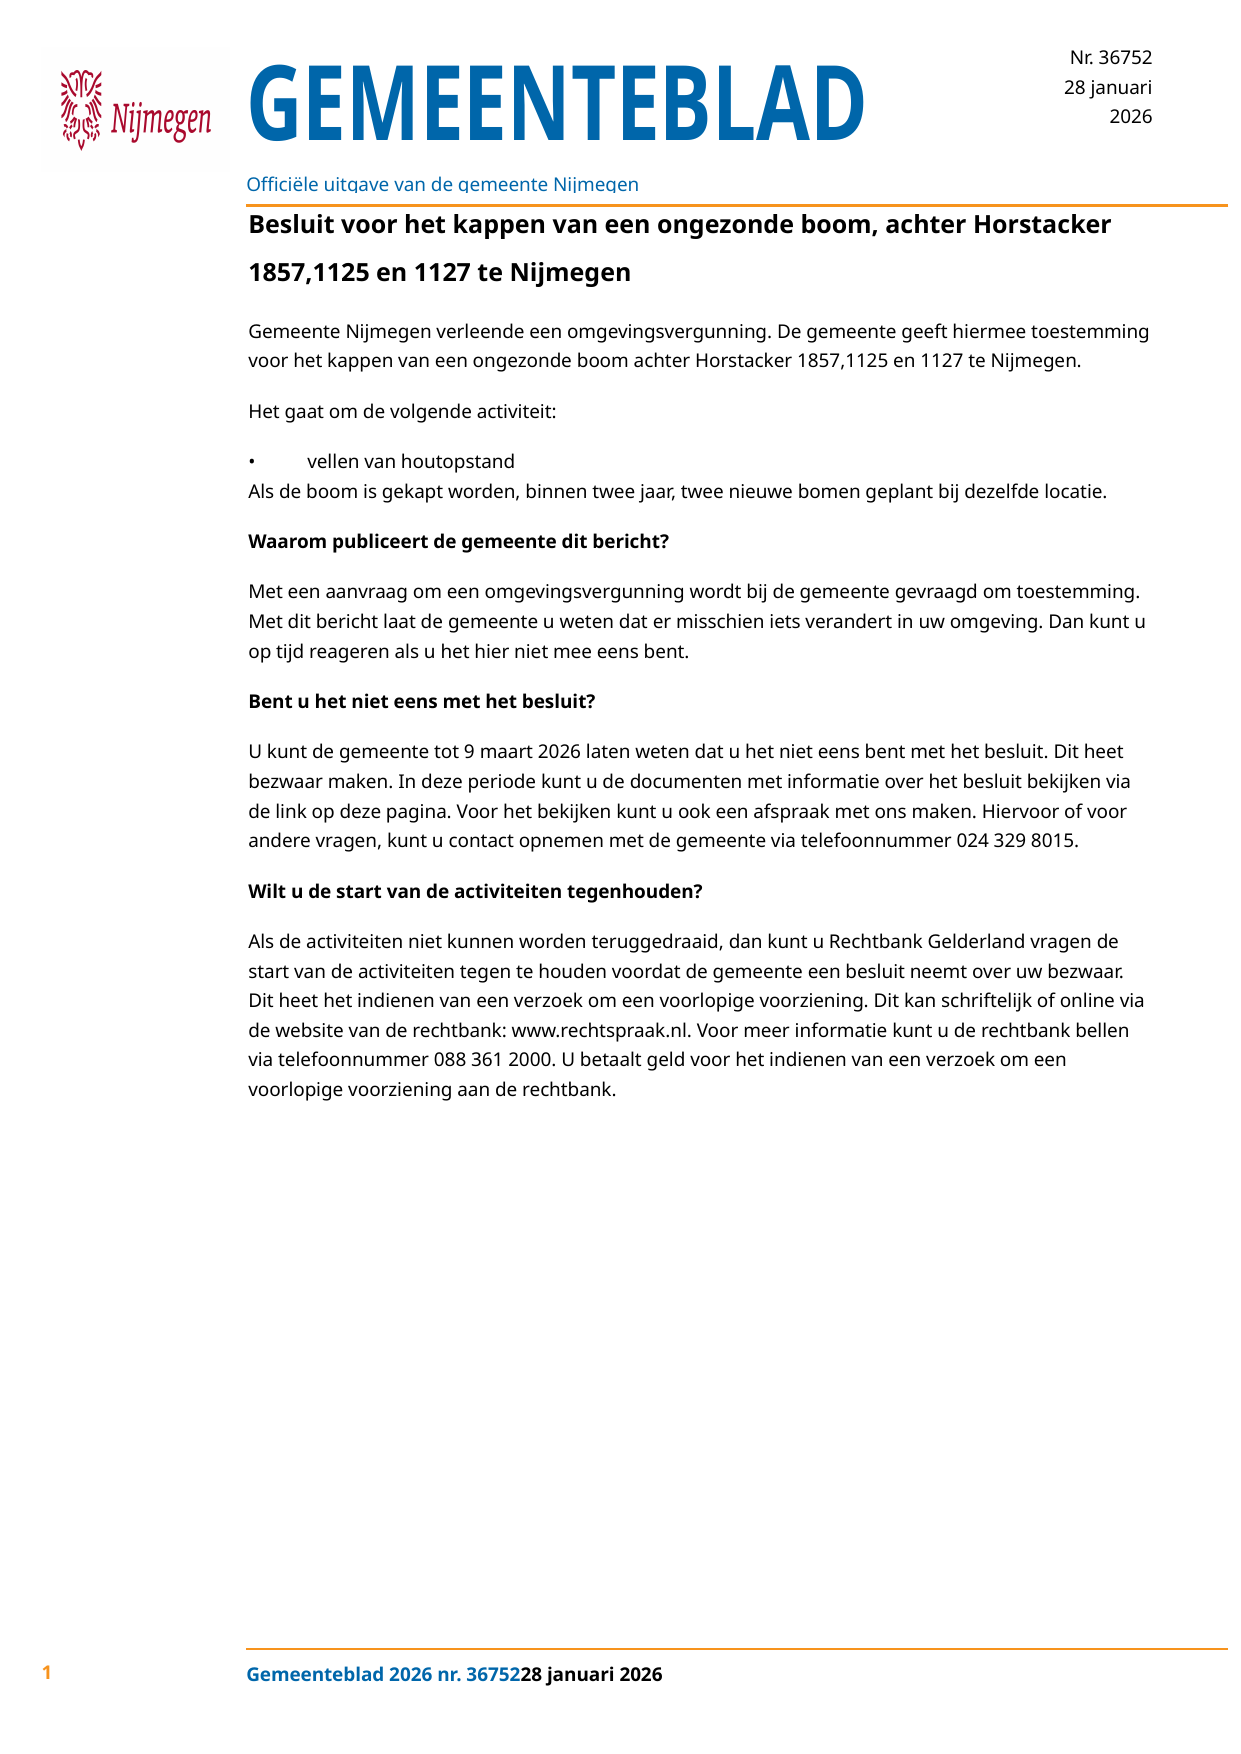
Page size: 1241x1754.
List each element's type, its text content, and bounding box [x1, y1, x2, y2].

text Het gaat om de volgende activiteit: [248, 398, 1152, 424]
text Bent u het niet eens met het besluit? [248, 688, 1152, 714]
text Wilt u de start van de activiteiten tegenhouden? [248, 878, 1152, 904]
text Als de activiteiten niet kunnen worden teruggedraaid, dan kunt u Rechtbank Gelderland vragen de start van de activiteiten tegen te houden voordat de gemeente een besluit neemt over uw bezwaar. Dit heet het indienen van een verzoek om een voorlopige voorziening. Dit kan schriftelijk of online via de website van de rechtbank: www.rechtspraak.nl. Voor meer informatie kunt u de rechtbank bellen via telefoonnummer 088 361 2000. U betaalt geld voor het indienen van een verzoek om een voorlopige voorziening aan de rechtbank. [248, 928, 1152, 1102]
picture [41, 47, 231, 172]
text Besluit voor het kappen van een ongezonde boom, achter Horstacker 1857,1125 en 1127 te Nijmegen [248, 207, 1152, 288]
text Als de boom is gekapt worden, binnen twee jaar, twee nieuwe bomen geplant bij dezelfde locatie. [248, 478, 1152, 504]
text U kunt de gemeente tot 9 maart 2026 laten weten dat u het niet eens bent met het besluit. Dit heet bezwaar maken. In deze periode kunt u de documenten met informatie over het besluit bekijken via de link op deze pagina. Voor het bekijken kunt u ook een afspraak met ons maken. Hiervoor of voor andere vragen, kunt u contact opnemen met de gemeente via telefoonnummer 024 329 8015. [248, 739, 1152, 853]
text Waarom publiceert de gemeente dit bericht? [248, 528, 1152, 554]
list vellen van houtopstand [248, 448, 1152, 474]
text Gemeente Nijmegen verleende een omgevingsvergunning. De gemeente geeft hiermee toestemming voor het kappen van een ongezonde boom achter Horstacker 1857,1125 en 1127 te Nijmegen. [248, 318, 1152, 373]
text Met een aanvraag om een omgevingsvergunning wordt bij de gemeente gevraagd om toestemming. Met dit bericht laat de gemeente u weten dat er misschien iets verandert in uw omgeving. Dan kunt u op tijd reageren als u het hier niet mee eens bent. [248, 579, 1152, 664]
